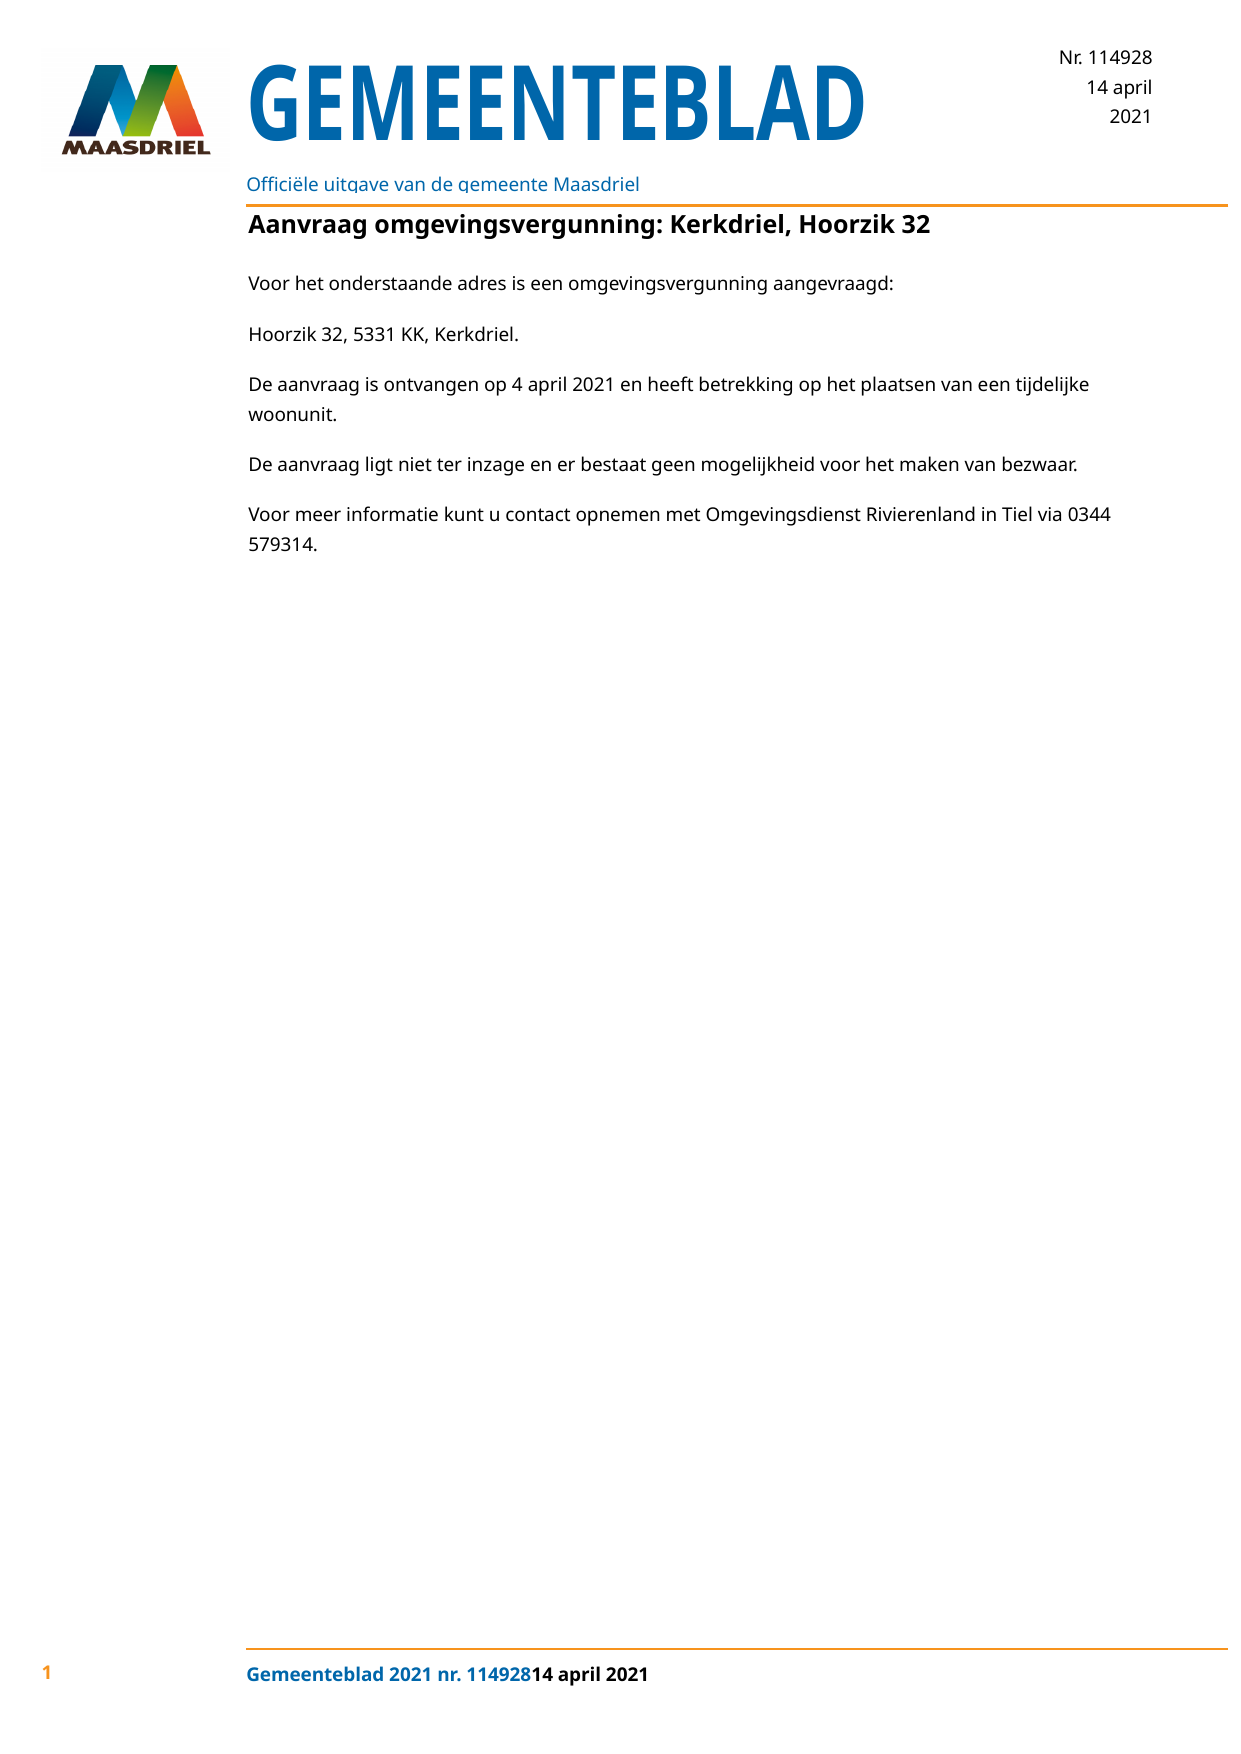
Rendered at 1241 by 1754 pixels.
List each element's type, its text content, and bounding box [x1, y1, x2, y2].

text Voor het onderstaande adres is een omgevingsvergunning aangevraagd: [248, 270, 1152, 296]
text Aanvraag omgevingsvergunning: Kerkdriel, Hoorzik 32 [248, 207, 1152, 241]
text De aanvraag ligt niet ter inzage en er bestaat geen mogelijkheid voor het maken van bezwaar. [248, 451, 1152, 477]
text Voor meer informatie kunt u contact opnemen met Omgevingsdienst Rivierenland in Tiel via 0344 579314. [248, 502, 1152, 557]
picture [41, 47, 231, 172]
text De aanvraag is ontvangen op 4 april 2021 en heeft betrekking op het plaatsen van een tijdelijke woonunit. [248, 371, 1152, 426]
text Hoorzik 32, 5331 KK, Kerkdriel. [248, 321, 1152, 346]
